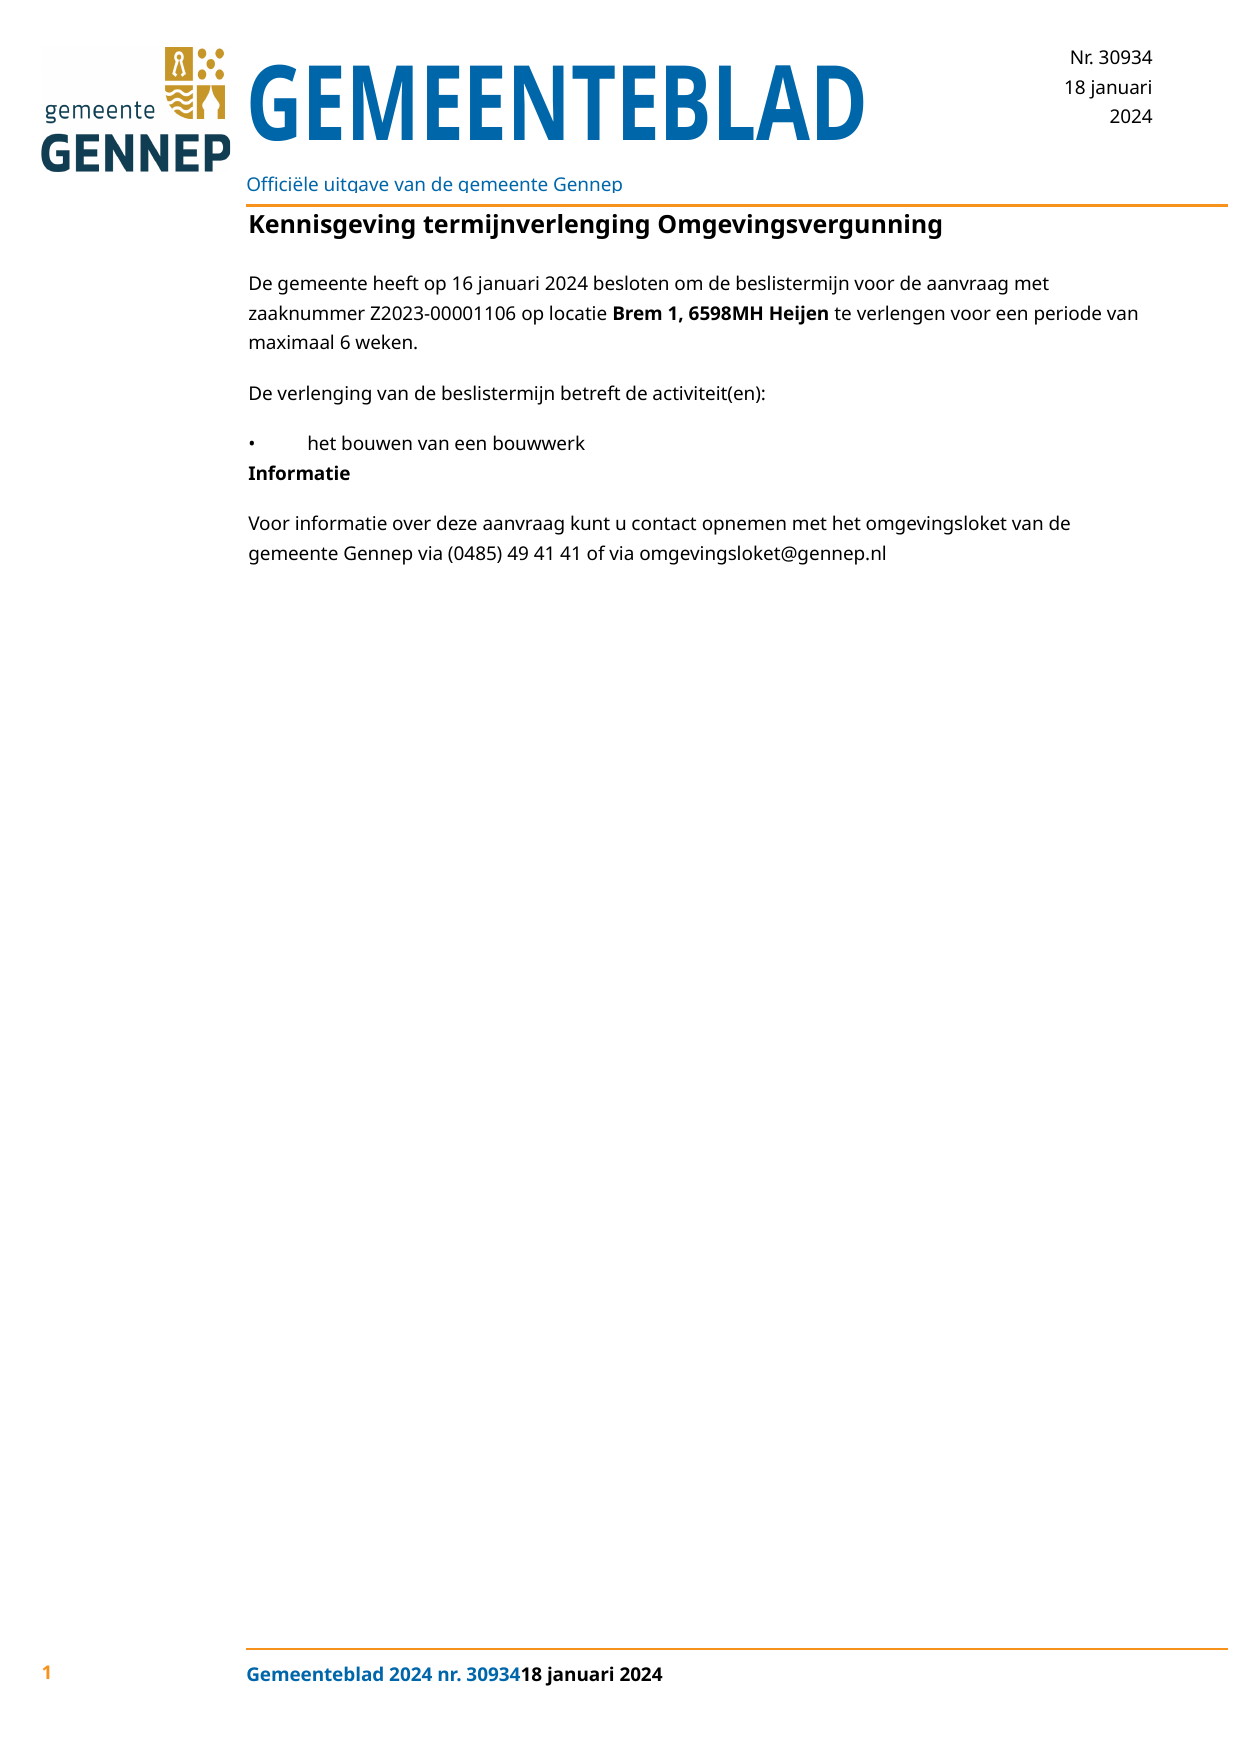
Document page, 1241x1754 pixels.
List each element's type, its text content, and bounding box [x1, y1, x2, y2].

text Kennisgeving termijnverlenging Omgevingsvergunning [248, 207, 1152, 241]
text Voor informatie over deze aanvraag kunt u contact opnemen met het omgevingsloket van de gemeente Gennep via (0485) 49 41 41 of via omgevingsloket@gennep.nl [248, 510, 1152, 566]
text De gemeente heeft op 16 januari 2024 besloten om de beslistermijn voor de aanvraag met zaaknummer Z2023-00001106 op locatie Brem 1, 6598MH Heijen te verlengen voor een periode van maximaal 6 weken. [248, 270, 1152, 355]
text Informatie [248, 460, 1152, 486]
list het bouwen van een bouwwerk [248, 430, 1152, 456]
picture [41, 47, 231, 172]
text De verlenging van de beslistermijn betreft de activiteit(en): [248, 380, 1152, 406]
